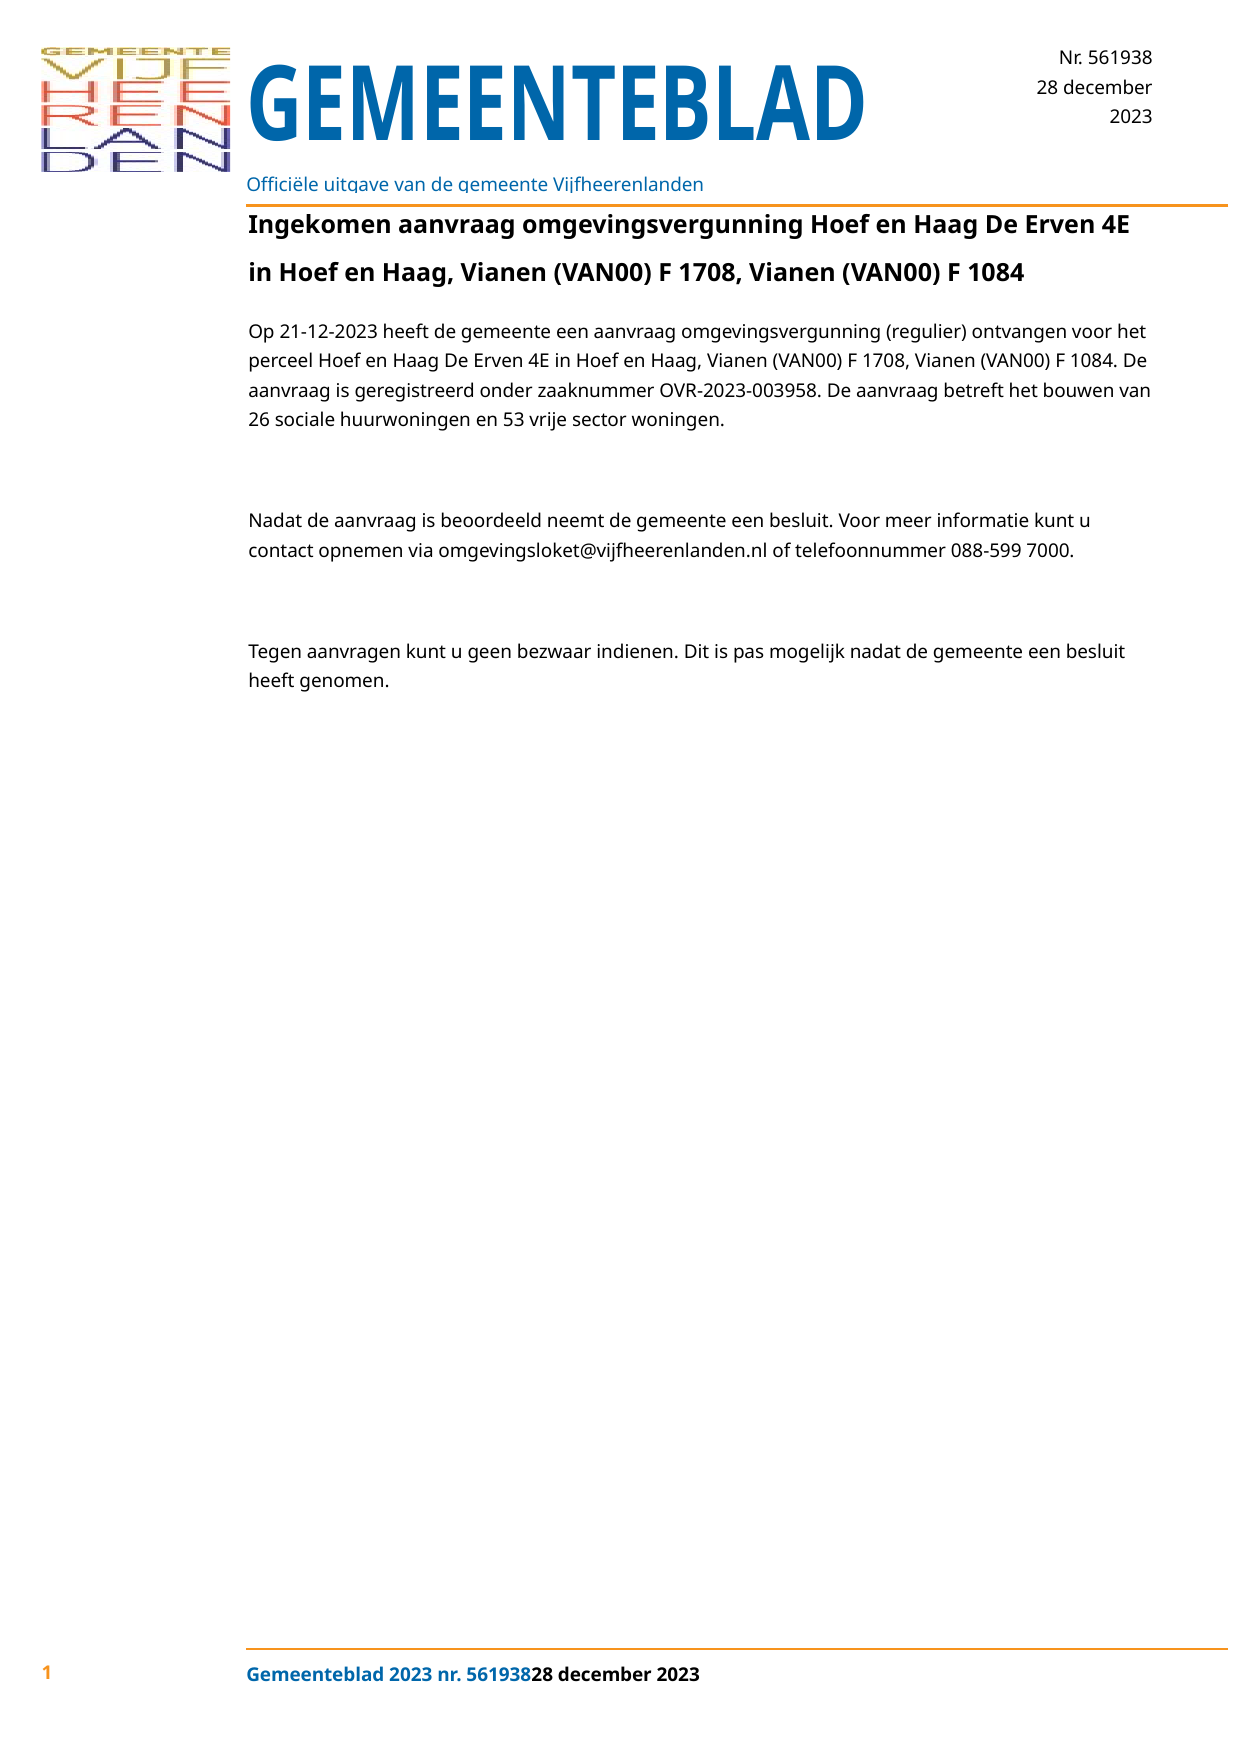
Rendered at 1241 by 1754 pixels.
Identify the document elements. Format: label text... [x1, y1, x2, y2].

text Tegen aanvragen kunt u geen bezwaar indienen. Dit is pas mogelijk nadat de gemeente een besluit heeft genomen. [248, 638, 1152, 693]
text Ingekomen aanvraag omgevingsvergunning Hoef en Haag De Erven 4E in Hoef en Haag, Vianen (VAN00) F 1708, Vianen (VAN00) F 1084 [248, 207, 1152, 288]
picture [41, 47, 231, 172]
text Op 21-12-2023 heeft de gemeente een aanvraag omgevingsvergunning (regulier) ontvangen voor het perceel Hoef en Haag De Erven 4E in Hoef en Haag, Vianen (VAN00) F 1708, Vianen (VAN00) F 1084. De aanvraag is geregistreerd onder zaaknummer OVR-2023-003958. De aanvraag betreft het bouwen van 26 sociale huurwoningen en 53 vrije sector woningen. [248, 318, 1152, 432]
text Nadat de aanvraag is beoordeeld neemt de gemeente een besluit. Voor meer informatie kunt u contact opnemen via omgevingsloket@vijfheerenlanden.nl of telefoonnummer 088-599 7000. [248, 507, 1152, 563]
